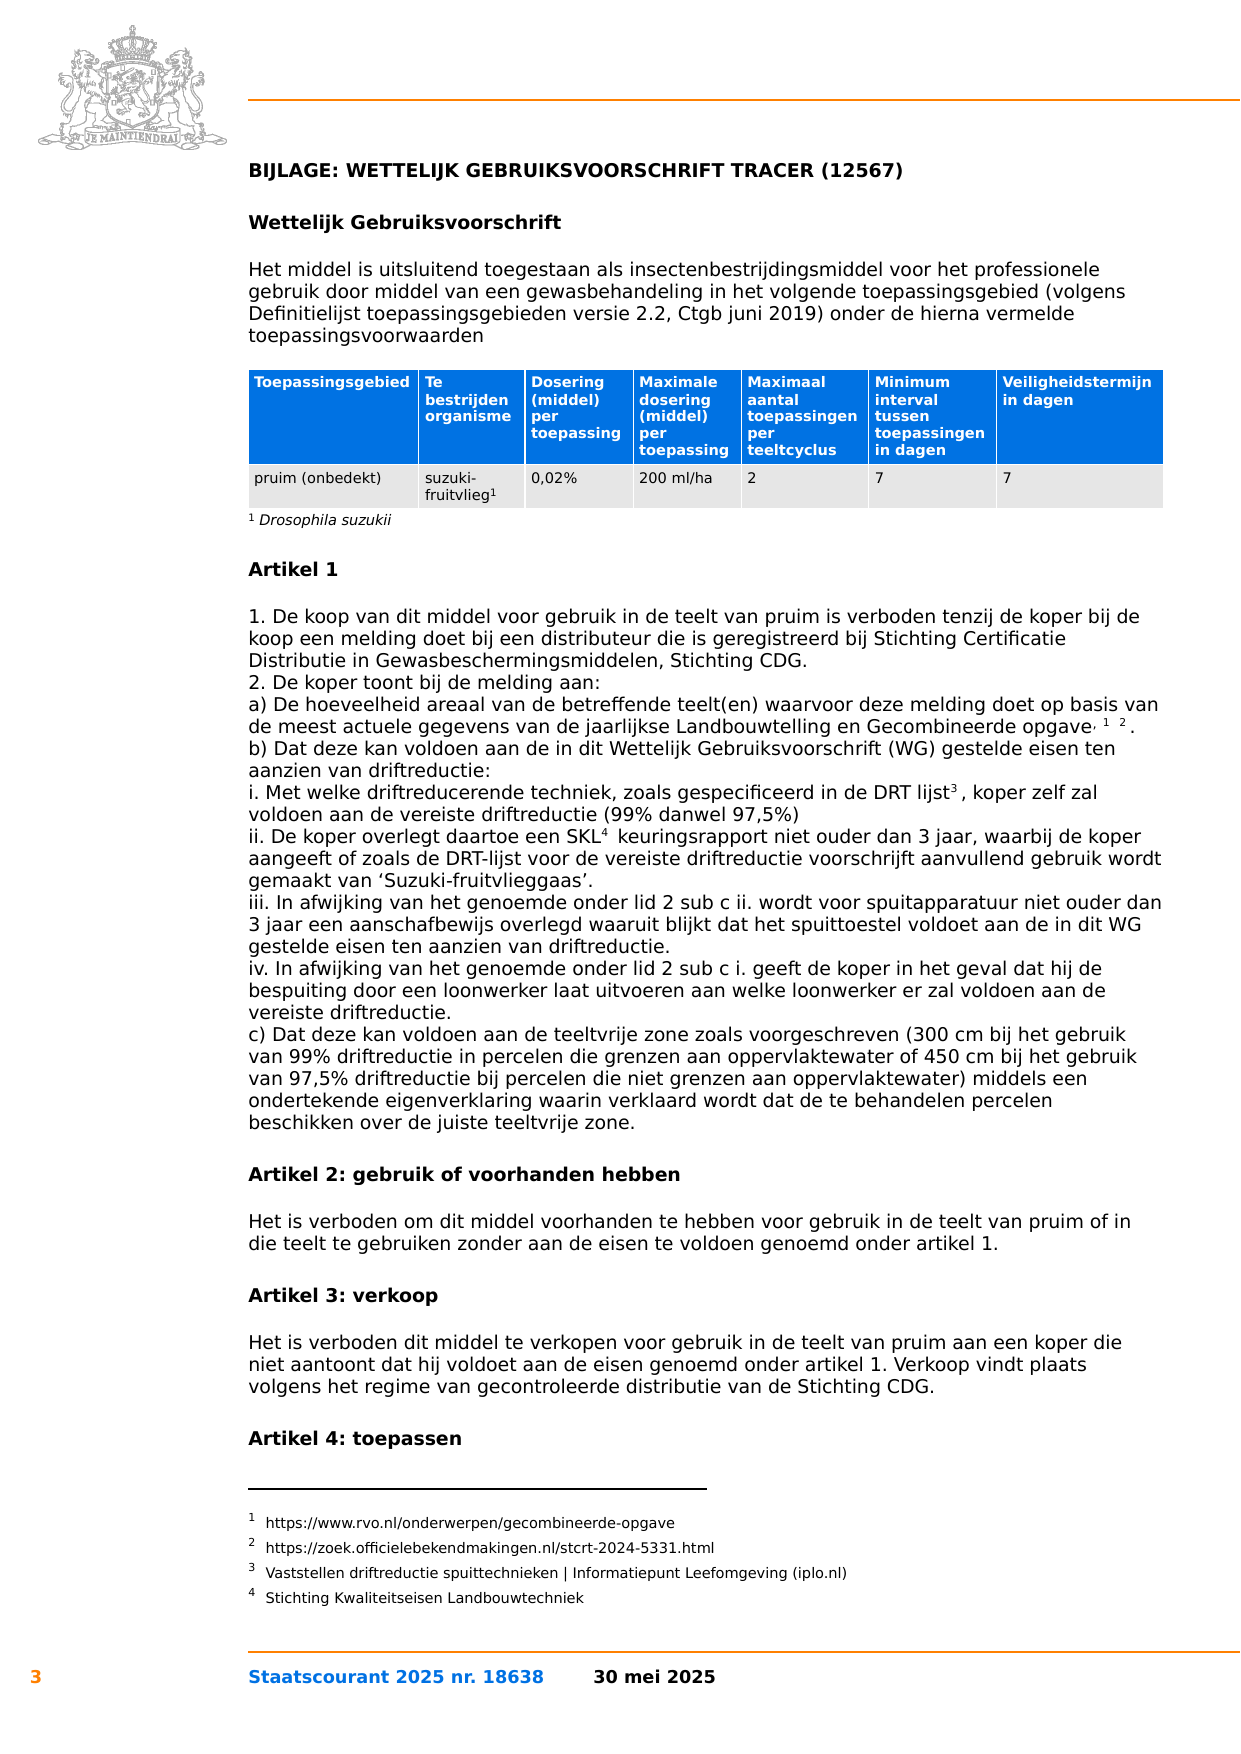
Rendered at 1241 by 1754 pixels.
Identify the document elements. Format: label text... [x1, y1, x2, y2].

text https://www.rvo.nl/onderwerpen/gecombineerde-opgave [248, 1511, 1163, 1533]
text Vaststellen driftreductie spuittechnieken | Informatiepunt Leefomgeving (iplo.nl) [248, 1561, 1163, 1583]
table_cell 200 ml/ha [634, 465, 741, 508]
text i. Met welke driftreducerende techniek, zoals gespecificeerd in de DRT lijst, koper zelf zal voldoen aan de vereiste driftreductie (99% danwel 97,5%) [248, 782, 1163, 826]
text 2. De koper toont bij de melding aan: [248, 672, 1163, 694]
table_cell 1 Drosophila suzukii [248, 509, 1163, 529]
subtitle BIJLAGE: WETTELIJK GEBRUIKSVOORSCHRIFT TRACER (12567) [248, 160, 1163, 182]
table_cell 7 [997, 465, 1163, 508]
subtitle Artikel 3: verkoop [248, 1284, 1163, 1307]
table_header Maximale dosering (middel) per toepassing [634, 370, 741, 464]
table_header Te bestrijden organisme [419, 370, 524, 464]
table_cell 7 [869, 465, 996, 508]
text c) Dat deze kan voldoen aan de teeltvrije zone zoals voorgeschreven (300 cm bij het gebruik van 99% driftreductie in percelen die grenzen aan oppervlaktewater of 450 cm bij het gebruik van 97,5% driftreductie bij percelen die niet grenzen aan oppervlaktewater) middels een ondertekende eigenverklaring waarin verklaard wordt dat de te behandelen percelen beschikken over de juiste teeltvrije zone. [248, 1024, 1163, 1134]
table_header Veiligheidstermijn in dagen [997, 370, 1163, 464]
text Het is verboden dit middel te verkopen voor gebruik in de teelt van pruim aan een koper die niet aantoont dat hij voldoet aan de eisen genoemd onder artikel 1. Verkoop vindt plaats volgens het regime van gecontroleerde distributie van de Stichting CDG. [248, 1332, 1163, 1397]
table_header Maximaal aantal toepassingen per teeltcyclus [742, 370, 868, 464]
subtitle Wettelijk Gebruiksvoorschrift [248, 212, 1163, 234]
text https://zoek.officielebekendmakingen.nl/stcrt-2024-5331.html [248, 1536, 1163, 1558]
subtitle Artikel 2: gebruik of voorhanden hebben [248, 1164, 1163, 1186]
picture [38, 25, 227, 150]
table_cell suzuki-fruitvlieg1 [419, 465, 524, 508]
table_header Dosering (middel) per toepassing [526, 370, 633, 464]
table_header Minimum interval tussen toepassingen in dagen [869, 370, 996, 464]
text iii. In afwijking van het genoemde onder lid 2 sub c ii. wordt voor spuitapparatuur niet ouder dan 3 jaar een aanschafbewijs overlegd waaruit blijkt dat het spuittoestel voldoet aan de in dit WG gestelde eisen ten aanzien van driftreductie. [248, 892, 1163, 958]
text Het middel is uitsluitend toegestaan als insectenbestrijdingsmiddel voor het professionele gebruik door middel van een gewasbehandeling in het volgende toepassingsgebied (volgens Definitielijst toepassingsgebieden versie 2.2, Ctgb juni 2019) onder de hierna vermelde toepassingsvoorwaarden [248, 259, 1163, 347]
subtitle Artikel 1 [248, 559, 1163, 581]
text ii. De koper overlegt daartoe een SKL keuringsrapport niet ouder dan 3 jaar, waarbij de koper aangeeft of zoals de DRT-lijst voor de vereiste driftreductie voorschrijft aanvullend gebruik wordt gemaakt van ‘Suzuki-fruitvlieggaas’. [248, 826, 1163, 892]
text Het is verboden om dit middel voorhanden te hebben voor gebruik in de teelt van pruim of in die teelt te gebruiken zonder aan de eisen te voldoen genoemd onder artikel 1. [248, 1211, 1163, 1254]
table_cell pruim (onbedekt) [249, 465, 418, 508]
text b) Dat deze kan voldoen aan de in dit Wettelijk Gebruiksvoorschrift (WG) gestelde eisen ten aanzien van driftreductie: [248, 738, 1163, 782]
text 1. De koop van dit middel voor gebruik in de teelt van pruim is verboden tenzij de koper bij de koop een melding doet bij een distributeur die is geregistreerd bij Stichting Certificatie Distributie in Gewasbeschermingsmiddelen, Stichting CDG. [248, 606, 1163, 672]
text Stichting Kwaliteitseisen Landbouwtechniek [248, 1586, 1163, 1608]
table_header Toepassingsgebied [249, 370, 418, 464]
text iv. In afwijking van het genoemde onder lid 2 sub c i. geeft de koper in het geval dat hij de bespuiting door een loonwerker laat uitvoeren aan welke loonwerker er zal voldoen aan de vereiste driftreductie. [248, 958, 1163, 1024]
subtitle Artikel 4: toepassen [248, 1427, 1163, 1449]
text a) De hoeveelheid areaal van de betreffende teelt(en) waarvoor deze melding doet op basis van de meest actuele gegevens van de jaarlijkse Landbouwtelling en Gecombineerde opgave, . [248, 694, 1163, 738]
table_cell 2 [742, 465, 868, 508]
table_cell 0,02% [526, 465, 633, 508]
